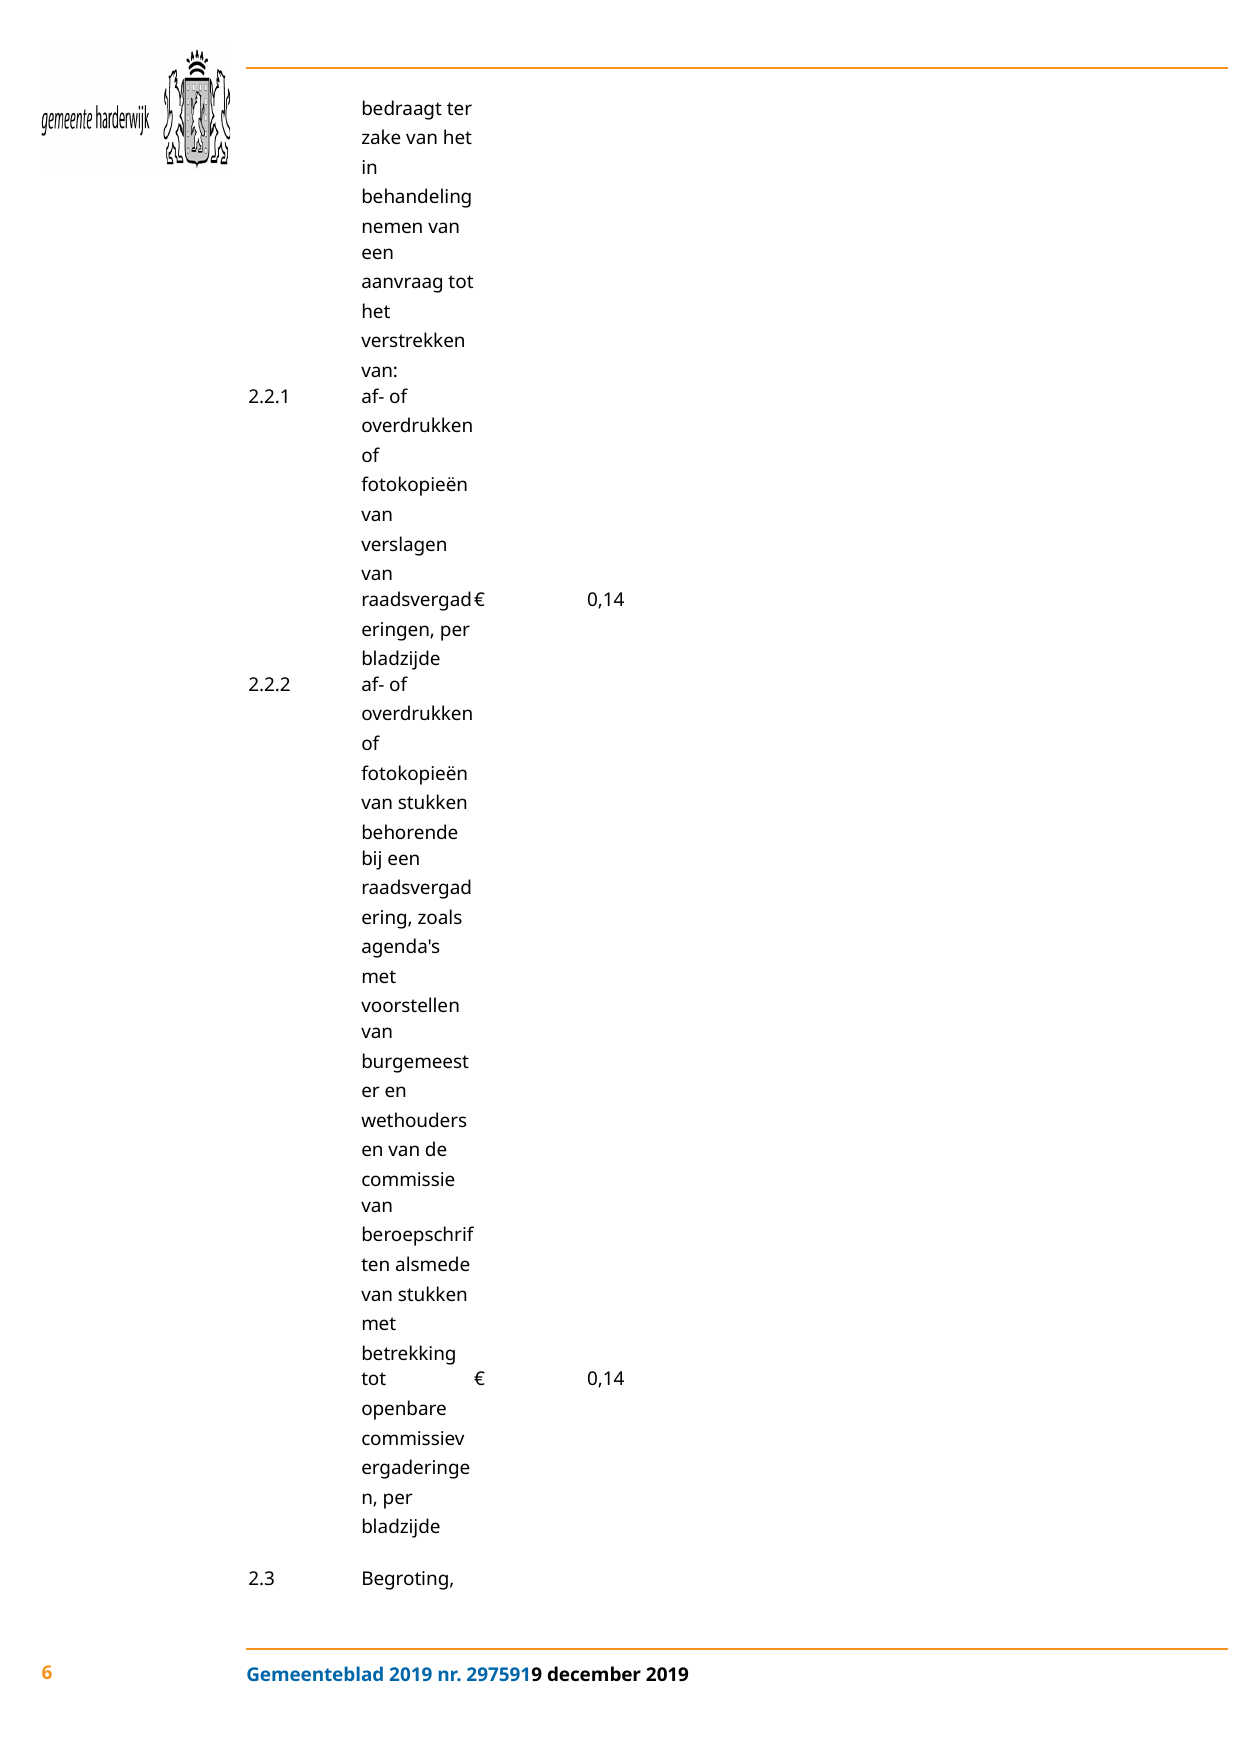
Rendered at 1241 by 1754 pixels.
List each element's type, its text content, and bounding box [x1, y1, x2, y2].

table_cell van beroepschriften alsmede van stukken met betrekking [361, 1192, 474, 1366]
table_cell [474, 671, 587, 845]
table_cell af- of overdrukken of fotokopieën van stukken behorende [361, 671, 474, 845]
table_cell [248, 586, 361, 671]
table_cell een aanvraag tot het verstrekken van: [361, 239, 474, 383]
table_cell [474, 1192, 587, 1366]
table_cell 2.3 [248, 1565, 361, 1591]
table_cell € [474, 586, 587, 671]
table_cell [474, 1539, 587, 1565]
table_cell [474, 1565, 587, 1591]
table_cell [361, 1539, 474, 1565]
table_cell [474, 845, 587, 1018]
table_cell [474, 95, 587, 239]
picture [41, 47, 231, 172]
table_cell [587, 845, 700, 1018]
table_cell af- of overdrukken of fotokopieën van verslagen van [361, 383, 474, 586]
table_cell € [474, 1366, 587, 1539]
table_cell bedraagt ter zake van het in behandeling nemen van [361, 95, 474, 239]
table_cell [248, 1018, 361, 1192]
table_cell [248, 845, 361, 1018]
table_cell [587, 671, 700, 845]
table_cell [248, 95, 361, 239]
table_cell [248, 1192, 361, 1366]
table_cell [587, 1539, 700, 1565]
table_cell [248, 239, 361, 383]
table_cell van burgemeester en wethouders en van de commissie [361, 1018, 474, 1192]
table_cell [587, 383, 700, 586]
table_cell bij een raadsvergadering, zoals agenda's met voorstellen [361, 845, 474, 1018]
table_cell 2.2.2 [248, 671, 361, 845]
table_cell [474, 239, 587, 383]
table_cell [587, 1565, 700, 1591]
table_cell [248, 1366, 361, 1539]
table_cell 0,14 [587, 1366, 700, 1539]
table_cell raadsvergaderingen, per bladzijde [361, 586, 474, 671]
table_cell [474, 383, 587, 586]
table_cell [474, 1018, 587, 1192]
table_cell [587, 95, 700, 239]
table_cell Begroting, [361, 1565, 474, 1591]
table_cell tot openbare commissievergaderingen, per bladzijde [361, 1366, 474, 1539]
table_cell [587, 1018, 700, 1192]
table_cell [587, 1192, 700, 1366]
table_cell 0,14 [587, 586, 700, 671]
table_cell [587, 239, 700, 383]
table_cell [248, 1539, 361, 1565]
table_cell 2.2.1 [248, 383, 361, 586]
